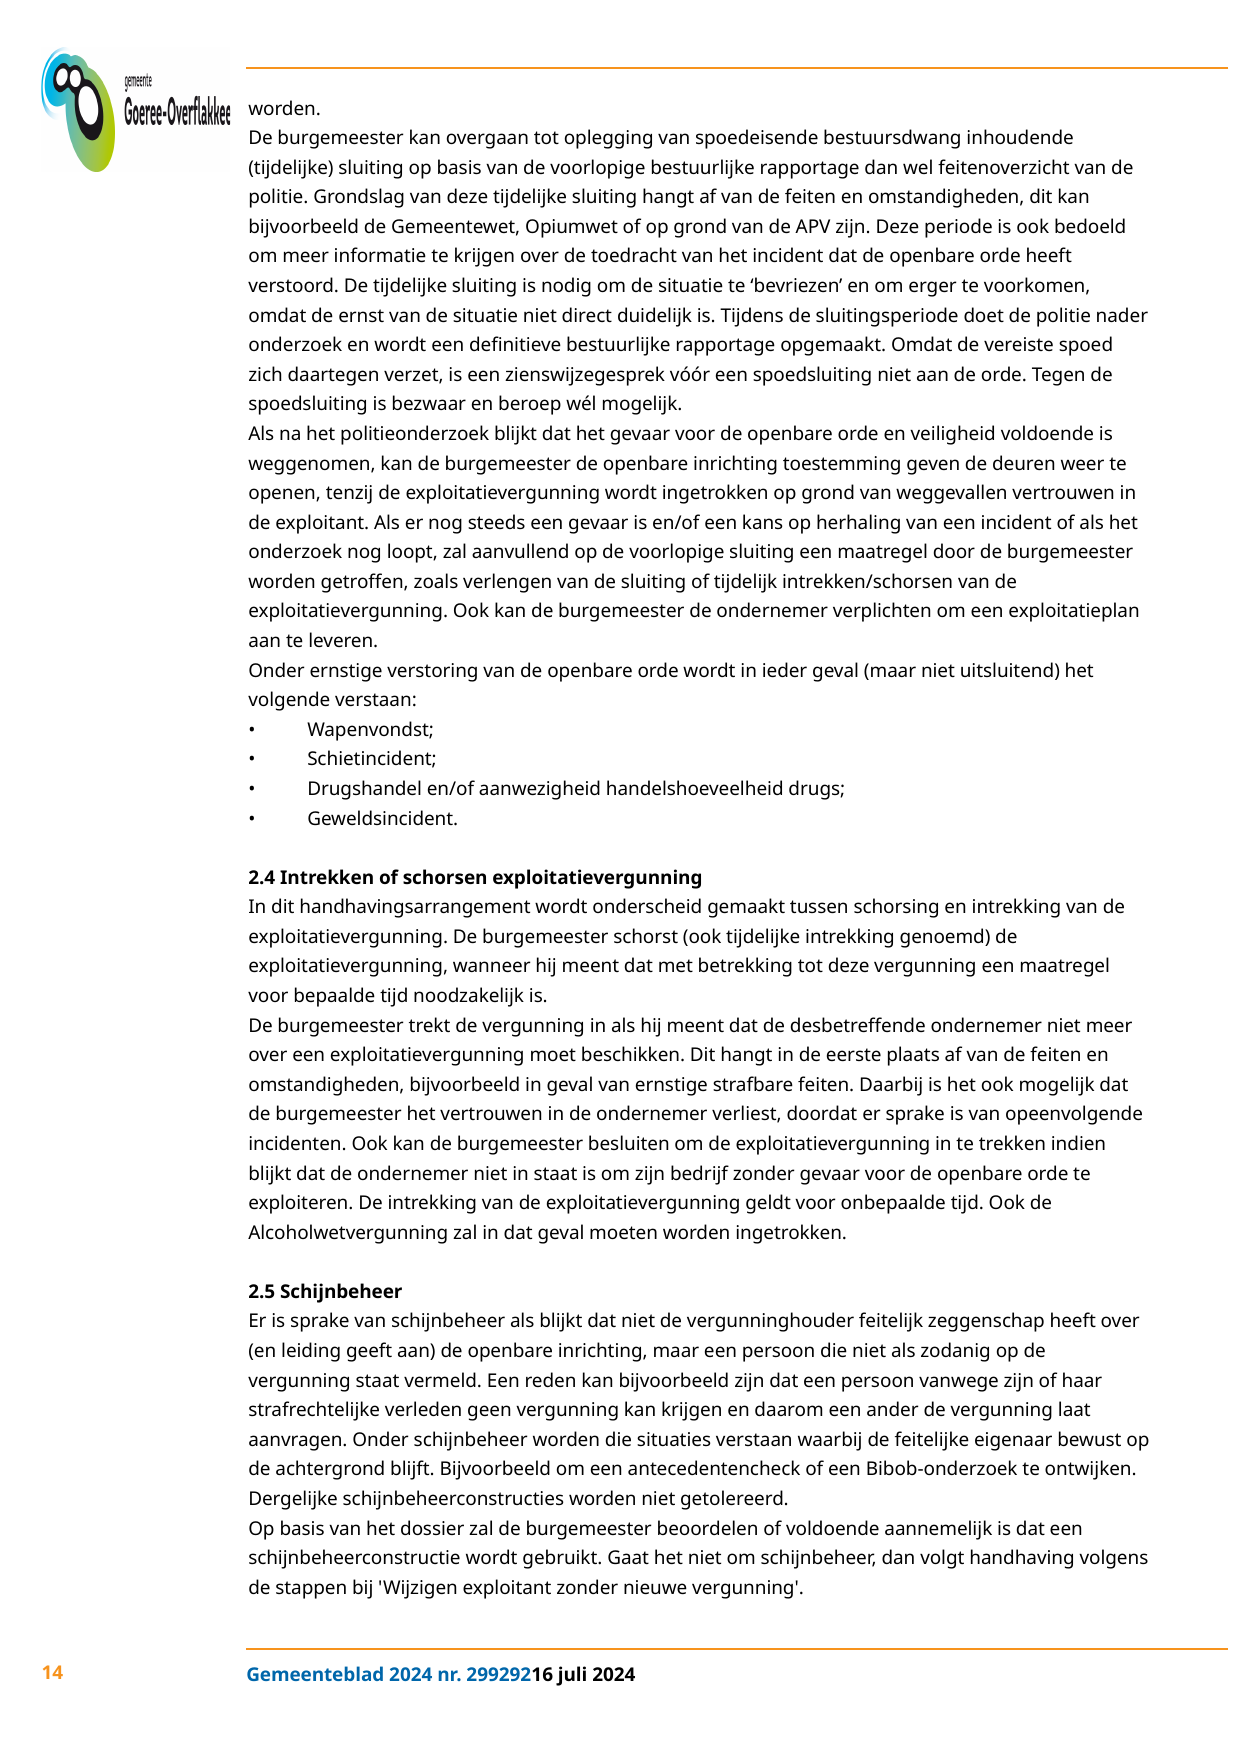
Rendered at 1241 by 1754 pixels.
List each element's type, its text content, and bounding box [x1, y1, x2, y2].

list Geweldsincident. [248, 805, 1152, 831]
text Er is sprake van schijnbeheer als blijkt dat niet de vergunninghouder feitelijk zeggenschap heeft over (en leiding geeft aan) de openbare inrichting, maar een persoon die niet als zodanig op de vergunning staat vermeld. Een reden kan bijvoorbeeld zijn dat een persoon vanwege zijn of haar strafrechtelijke verleden geen vergunning kan krijgen en daarom een ander de vergunning laat aanvragen. Onder schijnbeheer worden die situaties verstaan waarbij de feitelijke eigenaar bewust op de achtergrond blijft. Bijvoorbeeld om een antecedentencheck of een Bibob-onderzoek te ontwijken. Dergelijke schijnbeheerconstructies worden niet getolereerd. [248, 1308, 1152, 1511]
text Onder ernstige verstoring van de openbare orde wordt in ieder geval (maar niet uitsluitend) het volgende verstaan: [248, 657, 1152, 712]
list Drugshandel en/of aanwezigheid handelshoeveelheid drugs; [248, 775, 1152, 801]
text worden. [248, 95, 1152, 121]
picture [41, 47, 231, 172]
text 2.4 Intrekken of schorsen exploitatievergunning [248, 864, 1152, 890]
text In dit handhavingsarrangement wordt onderscheid gemaakt tussen schorsing en intrekking van de exploitatievergunning. De burgemeester schorst (ook tijdelijke intrekking genoemd) de exploitatievergunning, wanneer hij meent dat met betrekking tot deze vergunning een maatregel voor bepaalde tijd noodzakelijk is. [248, 893, 1152, 1008]
list Schietincident; [248, 746, 1152, 771]
text De burgemeester kan overgaan tot oplegging van spoedeisende bestuursdwang inhoudende (tijdelijke) sluiting op basis van de voorlopige bestuurlijke rapportage dan wel feitenoverzicht van de politie. Grondslag van deze tijdelijke sluiting hangt af van de feiten en omstandigheden, dit kan bijvoorbeeld de Gemeentewet, Opiumwet of op grond van de APV zijn. Deze periode is ook bedoeld om meer informatie te krijgen over de toedracht van het incident dat de openbare orde heeft verstoord. De tijdelijke sluiting is nodig om de situatie te ‘bevriezen’ en om erger te voorkomen, omdat de ernst van de situatie niet direct duidelijk is. Tijdens de sluitingsperiode doet de politie nader onderzoek en wordt een definitieve bestuurlijke rapportage opgemaakt. Omdat de vereiste spoed zich daartegen verzet, is een zienswijzegesprek vóór een spoedsluiting niet aan de orde. Tegen de spoedsluiting is bezwaar en beroep wél mogelijk. [248, 124, 1152, 416]
text Als na het politieonderzoek blijkt dat het gevaar voor de openbare orde en veiligheid voldoende is weggenomen, kan de burgemeester de openbare inrichting toestemming geven de deuren weer te openen, tenzij de exploitatievergunning wordt ingetrokken op grond van weggevallen vertrouwen in de exploitant. Als er nog steeds een gevaar is en/of een kans op herhaling van een incident of als het onderzoek nog loopt, zal aanvullend op de voorlopige sluiting een maatregel door de burgemeester worden getroffen, zoals verlengen van de sluiting of tijdelijk intrekken/schorsen van de exploitatievergunning. Ook kan de burgemeester de ondernemer verplichten om een exploitatieplan aan te leveren. [248, 420, 1152, 653]
list Wapenvondst; [248, 716, 1152, 742]
text Op basis van het dossier zal de burgemeester beoordelen of voldoende aannemelijk is dat een schijnbeheerconstructie wordt gebruikt. Gaat het niet om schijnbeheer, dan volgt handhaving volgens de stappen bij 'Wijzigen exploitant zonder nieuwe vergunning'. [248, 1515, 1152, 1600]
text 2.5 Schijnbeheer [248, 1278, 1152, 1304]
text De burgemeester trekt de vergunning in als hij meent dat de desbetreffende ondernemer niet meer over een exploitatievergunning moet beschikken. Dit hangt in de eerste plaats af van de feiten en omstandigheden, bijvoorbeeld in geval van ernstige strafbare feiten. Daarbij is het ook mogelijk dat de burgemeester het vertrouwen in de ondernemer verliest, doordat er sprake is van opeenvolgende incidenten. Ook kan de burgemeester besluiten om de exploitatievergunning in te trekken indien blijkt dat de ondernemer niet in staat is om zijn bedrijf zonder gevaar voor de openbare orde te exploiteren. De intrekking van de exploitatievergunning geldt voor onbepaalde tijd. Ook de Alcoholwetvergunning zal in dat geval moeten worden ingetrokken. [248, 1012, 1152, 1245]
